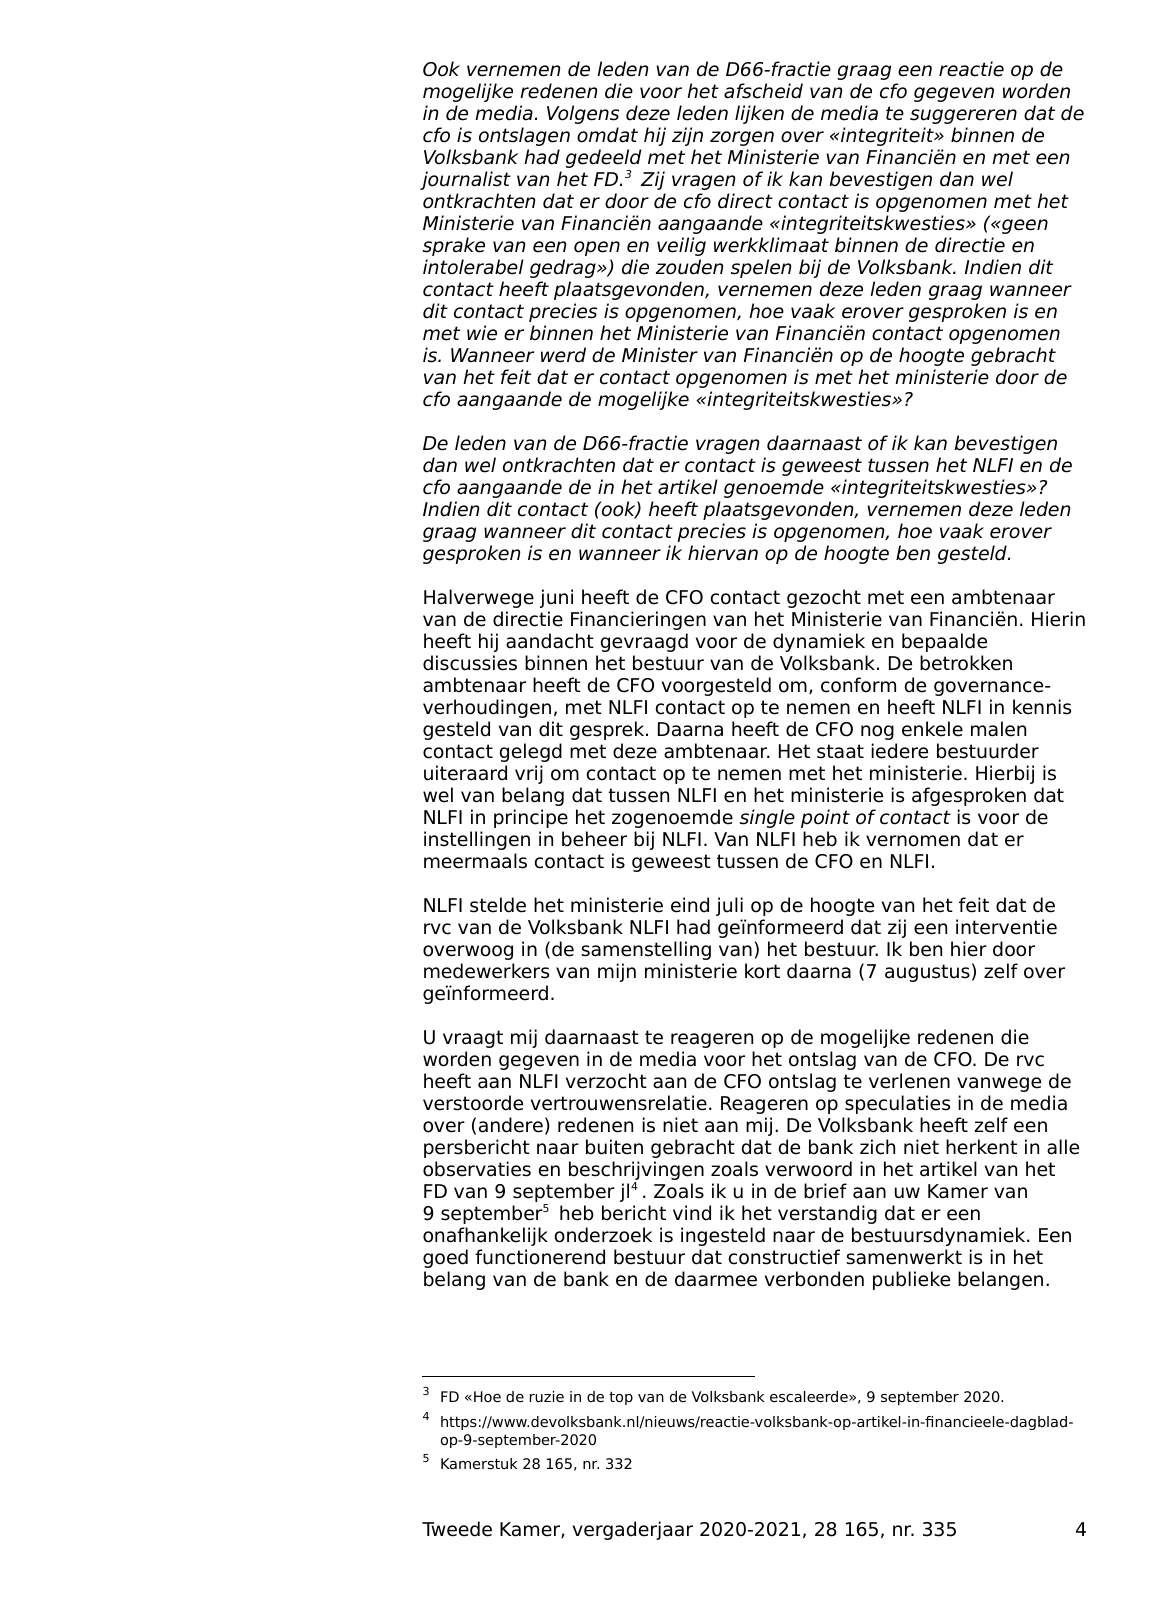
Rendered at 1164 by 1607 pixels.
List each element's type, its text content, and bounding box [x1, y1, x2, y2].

text https://www.devolksbank.nl/nieuws/reactie-volksbank-op-artikel-in-financieele-dagblad-op-9-september-2020 [422, 1410, 1087, 1449]
text FD «Hoe de ruzie in de top van de Volksbank escaleerde», 9 september 2020. [422, 1385, 1087, 1407]
text De leden van de D66-fractie vragen daarnaast of ik kan bevestigen dan wel ontkrachten dat er contact is geweest tussen het NLFI en de cfo aangaande de in het artikel genoemde «integriteitskwesties»? Indien dit contact (ook) heeft plaatsgevonden, vernemen deze leden graag wanneer dit contact precies is opgenomen, hoe vaak erover gesproken is en wanneer ik hiervan op de hoogte ben gesteld. [422, 433, 1087, 565]
text Halverwege juni heeft de CFO contact gezocht met een ambtenaar van de directie Financieringen van het Ministerie van Financiën. Hierin heeft hij aandacht gevraagd voor de dynamiek en bepaalde discussies binnen het bestuur van de Volksbank. De betrokken ambtenaar heeft de CFO voorgesteld om, conform de governance-verhoudingen, met NLFI contact op te nemen en heeft NLFI in kennis gesteld van dit gesprek. Daarna heeft de CFO nog enkele malen contact gelegd met deze ambtenaar. Het staat iedere bestuurder uiteraard vrij om contact op te nemen met het ministerie. Hierbij is wel van belang dat tussen NLFI en het ministerie is afgesproken dat NLFI in principe het zogenoemde single point of contact is voor de instellingen in beheer bij NLFI. Van NLFI heb ik vernomen dat er meermaals contact is geweest tussen de CFO en NLFI. [422, 587, 1087, 873]
text NLFI stelde het ministerie eind juli op de hoogte van het feit dat de rvc van de Volksbank NLFI had geïnformeerd dat zij een interventie overwoog in (de samenstelling van) het bestuur. Ik ben hier door medewerkers van mijn ministerie kort daarna (7 augustus) zelf over geïnformeerd. [422, 895, 1087, 1005]
text Ook vernemen de leden van de D66-fractie graag een reactie op de mogelijke redenen die voor het afscheid van de cfo gegeven worden in de media. Volgens deze leden lijken de media te suggereren dat de cfo is ontslagen omdat hij zijn zorgen over «integriteit» binnen de Volksbank had gedeeld met het Ministerie van Financiën en met een journalist van het FD. Zij vragen of ik kan bevestigen dan wel ontkrachten dat er door de cfo direct contact is opgenomen met het Ministerie van Financiën aangaande «integriteitskwesties» («geen sprake van een open en veilig werkklimaat binnen de directie en intolerabel gedrag») die zouden spelen bij de Volksbank. Indien dit contact heeft plaatsgevonden, vernemen deze leden graag wanneer dit contact precies is opgenomen, hoe vaak erover gesproken is en met wie er binnen het Ministerie van Financiën contact opgenomen is. Wanneer werd de Minister van Financiën op de hoogte gebracht van het feit dat er contact opgenomen is met het ministerie door de cfo aangaande de mogelijke «integriteitskwesties»? [422, 59, 1087, 411]
text Kamerstuk 28 165, nr. 332 [422, 1452, 1087, 1474]
text U vraagt mij daarnaast te reageren op de mogelijke redenen die worden gegeven in de media voor het ontslag van de CFO. De rvc heeft aan NLFI verzocht aan de CFO ontslag te verlenen vanwege de verstoorde vertrouwensrelatie. Reageren op speculaties in de media over (andere) redenen is niet aan mij. De Volksbank heeft zelf een persbericht naar buiten gebracht dat de bank zich niet herkent in alle observaties en beschrijvingen zoals verwoord in het artikel van het FD van 9 september jl. Zoals ik u in de brief aan uw Kamer van 9 september heb bericht vind ik het verstandig dat er een onafhankelijk onderzoek is ingesteld naar de bestuursdynamiek. Een goed functionerend bestuur dat constructief samenwerkt is in het belang van de bank en de daarmee verbonden publieke belangen. [422, 1027, 1087, 1291]
